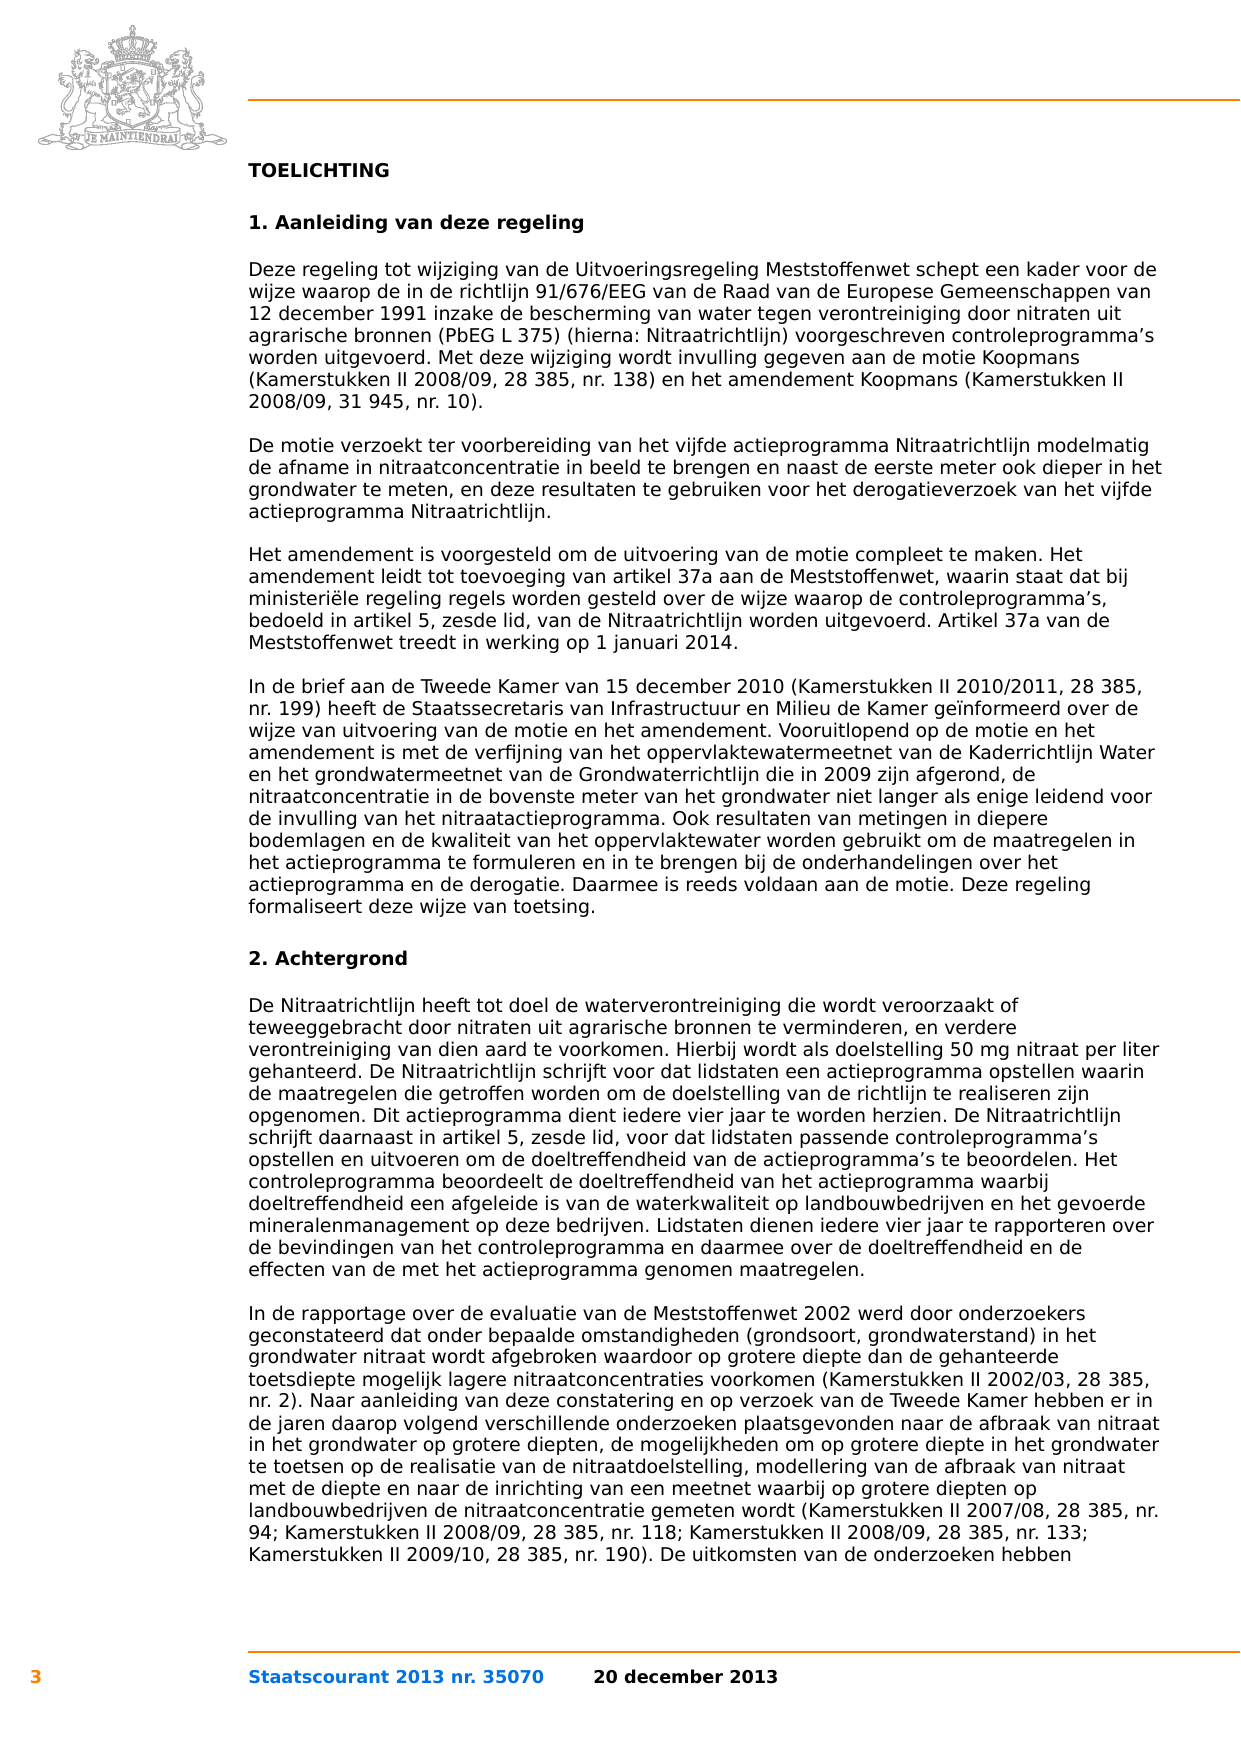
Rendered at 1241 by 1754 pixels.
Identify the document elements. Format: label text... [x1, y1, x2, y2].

text In de brief aan de Tweede Kamer van 15 december 2010 (Kamerstukken II 2010/2011, 28 385, nr. 199) heeft de Staatssecretaris van Infrastructuur en Milieu de Kamer geïnformeerd over de wijze van uitvoering van de motie en het amendement. Vooruitlopend op de motie en het amendement is met de verfijning van het oppervlaktewatermeetnet van de Kaderrichtlijn Water en het grondwatermeetnet van de Grondwaterrichtlijn die in 2009 zijn afgerond, de nitraatconcentratie in de bovenste meter van het grondwater niet langer als enige leidend voor de invulling van het nitraatactieprogramma. Ook resultaten van metingen in diepere bodemlagen en de kwaliteit van het oppervlaktewater worden gebruikt om de maatregelen in het actieprogramma te formuleren en in te brengen bij de onderhandelingen over het actieprogramma en de derogatie. Daarmee is reeds voldaan aan de motie. Deze regeling formaliseert deze wijze van toetsing. [248, 676, 1163, 918]
text De Nitraatrichtlijn heeft tot doel de waterverontreiniging die wordt veroorzaakt of teweeggebracht door nitraten uit agrarische bronnen te verminderen, en verdere verontreiniging van dien aard te voorkomen. Hierbij wordt als doelstelling 50 mg nitraat per liter gehanteerd. De Nitraatrichtlijn schrijft voor dat lidstaten een actieprogramma opstellen waarin de maatregelen die getroffen worden om de doelstelling van de richtlijn te realiseren zijn opgenomen. Dit actieprogramma dient iedere vier jaar te worden herzien. De Nitraatrichtlijn schrijft daarnaast in artikel 5, zesde lid, voor dat lidstaten passende controleprogramma’s opstellen en uitvoeren om de doeltreffendheid van de actieprogramma’s te beoordelen. Het controleprogramma beoordeelt de doeltreffendheid van het actieprogramma waarbij doeltreffendheid een afgeleide is van de waterkwaliteit op landbouwbedrijven en het gevoerde mineralenmanagement op deze bedrijven. Lidstaten dienen iedere vier jaar te rapporteren over de bevindingen van het controleprogramma en daarmee over de doeltreffendheid en de effecten van de met het actieprogramma genomen maatregelen. [248, 995, 1163, 1281]
text Deze regeling tot wijziging van de Uitvoeringsregeling Meststoffenwet schept een kader voor de wijze waarop de in de richtlijn 91/676/EEG van de Raad van de Europese Gemeenschappen van 12 december 1991 inzake de bescherming van water tegen verontreiniging door nitraten uit agrarische bronnen (PbEG L 375) (hierna: Nitraatrichtlijn) voorgeschreven controleprogramma’s worden uitgevoerd. Met deze wijziging wordt invulling gegeven aan de motie Koopmans (Kamerstukken II 2008/09, 28 385, nr. 138) en het amendement Koopmans (Kamerstukken II 2008/09, 31 945, nr. 10). [248, 259, 1163, 413]
text Het amendement is voorgesteld om de uitvoering van de motie compleet te maken. Het amendement leidt tot toevoeging van artikel 37a aan de Meststoffenwet, waarin staat dat bij ministeriële regeling regels worden gesteld over de wijze waarop de controleprogramma’s, bedoeld in artikel 5, zesde lid, van de Nitraatrichtlijn worden uitgevoerd. Artikel 37a van de Meststoffenwet treedt in werking op 1 januari 2014. [248, 544, 1163, 654]
text De motie verzoekt ter voorbereiding van het vijfde actieprogramma Nitraatrichtlijn modelmatig de afname in nitraatconcentratie in beeld te brengen en naast de eerste meter ook dieper in het grondwater te meten, en deze resultaten te gebruiken voor het derogatieverzoek van het vijfde actieprogramma Nitraatrichtlijn. [248, 434, 1163, 522]
picture [38, 25, 227, 150]
subtitle TOELICHTING [248, 160, 1163, 182]
subtitle 1. Aanleiding van deze regeling [248, 212, 1163, 234]
text In de rapportage over de evaluatie van de Meststoffenwet 2002 werd door onderzoekers geconstateerd dat onder bepaalde omstandigheden (grondsoort, grondwaterstand) in het grondwater nitraat wordt afgebroken waardoor op grotere diepte dan de gehanteerde toetsdiepte mogelijk lagere nitraatconcentraties voorkomen (Kamerstukken II 2002/03, 28 385, nr. 2). Naar aanleiding van deze constatering en op verzoek van de Tweede Kamer hebben er in de jaren daarop volgend verschillende onderzoeken plaatsgevonden naar de afbraak van nitraat in het grondwater op grotere diepten, de mogelijkheden om op grotere diepte in het grondwater te toetsen op de realisatie van de nitraatdoelstelling, modellering van de afbraak van nitraat met de diepte en naar de inrichting van een meetnet waarbij op grotere diepten op landbouwbedrijven de nitraatconcentratie gemeten wordt (Kamerstukken II 2007/08, 28 385, nr. 94; Kamerstukken II 2008/09, 28 385, nr. 118; Kamerstukken II 2008/09, 28 385, nr. 133; Kamerstukken II 2009/10, 28 385, nr. 190). De uitkomsten van de onderzoeken hebben [248, 1302, 1163, 1566]
subtitle 2. Achtergrond [248, 948, 1163, 970]
